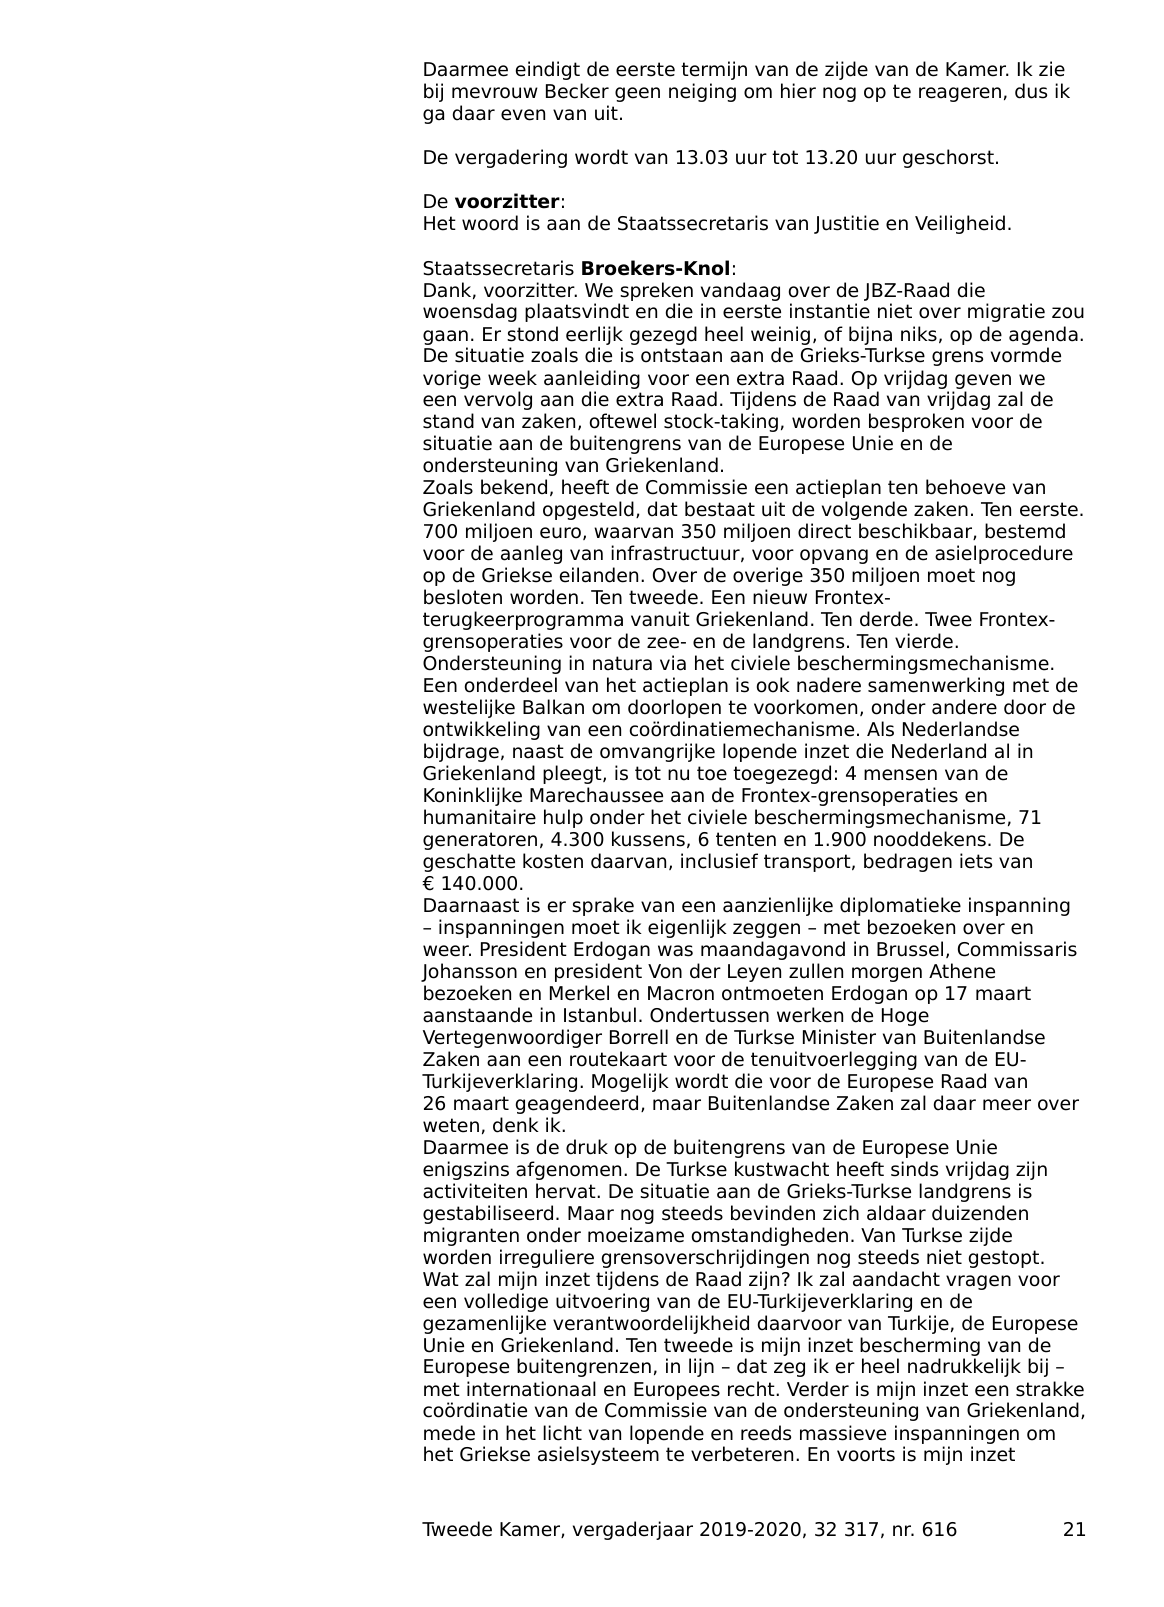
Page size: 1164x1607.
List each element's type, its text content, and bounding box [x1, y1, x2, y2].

text Zoals bekend, heeft de Commissie een actieplan ten behoeve van Griekenland opgesteld, dat bestaat uit de volgende zaken. Ten eerste. 700 miljoen euro, waarvan 350 miljoen direct beschikbaar, bestemd voor de aanleg van infrastructuur, voor opvang en de asielprocedure op de Griekse eilanden. Over de overige 350 miljoen moet nog besloten worden. Ten tweede. Een nieuw Frontex-terugkeerprogramma vanuit Griekenland. Ten derde. Twee Frontex-grensoperaties voor de zee- en de landgrens. Ten vierde. Ondersteuning in natura via het civiele beschermingsmechanisme. [422, 477, 1087, 675]
text Wat zal mijn inzet tijdens de Raad zijn? Ik zal aandacht vragen voor een volledige uitvoering van de EU-Turkijeverklaring en de gezamenlijke verantwoordelijkheid daarvoor van Turkije, de Europese Unie en Griekenland. Ten tweede is mijn inzet bescherming van de Europese buitengrenzen, in lijn – dat zeg ik er heel nadrukkelijk bij – met internationaal en Europees recht. Verder is mijn inzet een strakke coördinatie van de Commissie van de ondersteuning van Griekenland, mede in het licht van lopende en reeds massieve inspanningen om het Griekse asielsysteem te verbeteren. En voorts is mijn inzet [422, 1268, 1087, 1466]
text De voorzitter: [422, 191, 1087, 213]
text Daarnaast is er sprake van een aanzienlijke diplomatieke inspanning – inspanningen moet ik eigenlijk zeggen – met bezoeken over en weer. President Erdogan was maandagavond in Brussel, Commissaris Johansson en president Von der Leyen zullen morgen Athene bezoeken en Merkel en Macron ontmoeten Erdogan op 17 maart aanstaande in Istanbul. Ondertussen werken de Hoge Vertegenwoordiger Borrell en de Turkse Minister van Buitenlandse Zaken aan een routekaart voor de tenuitvoerlegging van de EU-Turkijeverklaring. Mogelijk wordt die voor de Europese Raad van 26 maart geagendeerd, maar Buitenlandse Zaken zal daar meer over weten, denk ik. [422, 895, 1087, 1137]
text Een onderdeel van het actieplan is ook nadere samenwerking met de westelijke Balkan om doorlopen te voorkomen, onder andere door de ontwikkeling van een coördinatiemechanisme. Als Nederlandse bijdrage, naast de omvangrijke lopende inzet die Nederland al in Griekenland pleegt, is tot nu toe toegezegd: 4 mensen van de Koninklijke Marechaussee aan de Frontex-grensoperaties en humanitaire hulp onder het civiele beschermingsmechanisme, 71 generatoren, 4.300 kussens, 6 tenten en 1.900 nooddekens. De geschatte kosten daarvan, inclusief transport, bedragen iets van € 140.000. [422, 675, 1087, 895]
text Staatssecretaris Broekers-Knol: [422, 257, 1087, 279]
text Daarmee is de druk op de buitengrens van de Europese Unie enigszins afgenomen. De Turkse kustwacht heeft sinds vrijdag zijn activiteiten hervat. De situatie aan de Grieks-Turkse landgrens is gestabiliseerd. Maar nog steeds bevinden zich aldaar duizenden migranten onder moeizame omstandigheden. Van Turkse zijde worden irreguliere grensoverschrijdingen nog steeds niet gestopt. [422, 1137, 1087, 1268]
text Daarmee eindigt de eerste termijn van de zijde van de Kamer. Ik zie bij mevrouw Becker geen neiging om hier nog op te reageren, dus ik ga daar even van uit. [422, 59, 1087, 125]
text Het woord is aan de Staatssecretaris van Justitie en Veiligheid. [422, 213, 1087, 235]
text De vergadering wordt van 13.03 uur tot 13.20 uur geschorst. [422, 147, 1087, 169]
text Dank, voorzitter. We spreken vandaag over de JBZ-Raad die woensdag plaatsvindt en die in eerste instantie niet over migratie zou gaan. Er stond eerlijk gezegd heel weinig, of bijna niks, op de agenda. De situatie zoals die is ontstaan aan de Grieks-Turkse grens vormde vorige week aanleiding voor een extra Raad. Op vrijdag geven we een vervolg aan die extra Raad. Tijdens de Raad van vrijdag zal de stand van zaken, oftewel stock-taking, worden besproken voor de situatie aan de buitengrens van de Europese Unie en de ondersteuning van Griekenland. [422, 279, 1087, 477]
